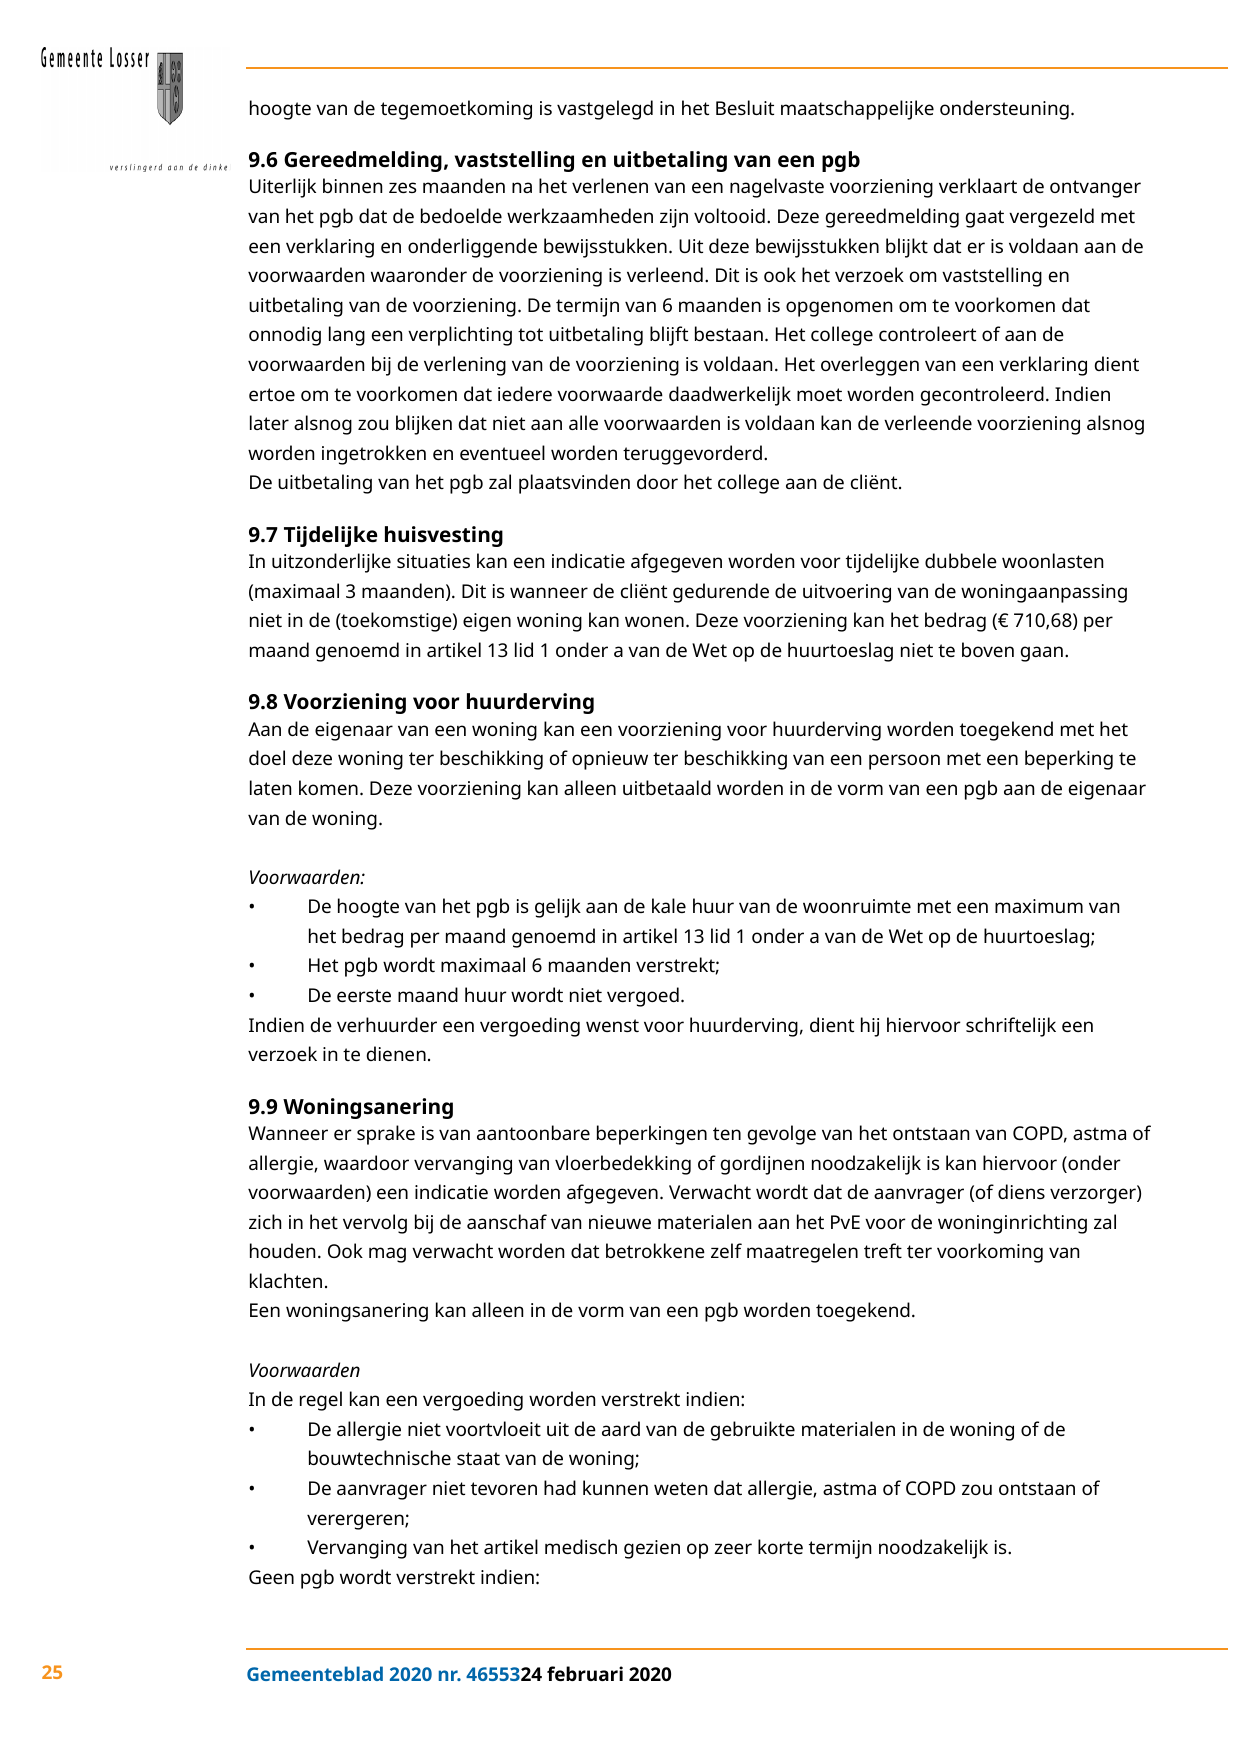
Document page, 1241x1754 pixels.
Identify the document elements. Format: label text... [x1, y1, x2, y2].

text Geen pgb wordt verstrekt indien: [248, 1564, 1152, 1590]
text Wanneer er sprake is van aantoonbare beperkingen ten gevolge van het ontstaan van COPD, astma of allergie, waardoor vervanging van vloerbedekking of gordijnen noodzakelijk is kan hiervoor (onder voorwaarden) een indicatie worden afgegeven. Verwacht wordt dat de aanvrager (of diens verzorger) zich in het vervolg bij de aanschaf van nieuwe materialen aan het PvE voor de woninginrichting zal houden. Ook mag verwacht worden dat betrokkene zelf maatregelen treft ter voorkoming van klachten. [248, 1120, 1152, 1294]
list Het pgb wordt maximaal 6 maanden verstrekt; [248, 953, 1152, 978]
list De aanvrager niet tevoren had kunnen weten dat allergie, astma of COPD zou ontstaan of verergeren; [248, 1475, 1152, 1531]
text 9.7 Tijdelijke huisvesting [248, 520, 1152, 548]
text Voorwaarden [248, 1357, 1152, 1383]
text Een woningsanering kan alleen in de vorm van een pgb worden toegekend. [248, 1298, 1152, 1323]
text Aan de eigenaar van een woning kan een voorziening voor huurderving worden toegekend met het doel deze woning ter beschikking of opnieuw ter beschikking van een persoon met een beperking te laten komen. Deze voorziening kan alleen uitbetaald worden in de vorm van een pgb aan de eigenaar van de woning. [248, 716, 1152, 830]
text De uitbetaling van het pgb zal plaatsvinden door het college aan de cliënt. [248, 469, 1152, 495]
text hoogte van de tegemoetkoming is vastgelegd in het Besluit maatschappelijke ondersteuning. [248, 95, 1152, 121]
text 9.9 Woningsanering [248, 1092, 1152, 1120]
text Uiterlijk binnen zes maanden na het verlenen van een nagelvaste voorziening verklaart de ontvanger van het pgb dat de bedoelde werkzaamheden zijn voltooid. Deze gereedmelding gaat vergezeld met een verklaring en onderliggende bewijsstukken. Uit deze bewijsstukken blijkt dat er is voldaan aan de voorwaarden waaronder de voorziening is verleend. Dit is ook het verzoek om vaststelling en uitbetaling van de voorziening. De termijn van 6 maanden is opgenomen om te voorkomen dat onnodig lang een verplichting tot uitbetaling blijft bestaan. Het college controleert of aan de voorwaarden bij de verlening van de voorziening is voldaan. Het overleggen van een verklaring dient ertoe om te voorkomen dat iedere voorwaarde daadwerkelijk moet worden gecontroleerd. Indien later alsnog zou blijken dat niet aan alle voorwaarden is voldaan kan de verleende voorziening alsnog worden ingetrokken en eventueel worden teruggevorderd. [248, 174, 1152, 466]
text In uitzonderlijke situaties kan een indicatie afgegeven worden voor tijdelijke dubbele woonlasten (maximaal 3 maanden). Dit is wanneer de cliënt gedurende de uitvoering van de woningaanpassing niet in de (toekomstige) eigen woning kan wonen. Deze voorziening kan het bedrag (€ 710,68) per maand genoemd in artikel 13 lid 1 onder a van de Wet op de huurtoeslag niet te boven gaan. [248, 548, 1152, 663]
text 9.8 Voorziening voor huurderving [248, 687, 1152, 716]
text 9.6 Gereedmelding, vaststelling en uitbetaling van een pgb [248, 145, 1152, 174]
picture [41, 47, 231, 172]
list De hoogte van het pgb is gelijk aan de kale huur van de woonruimte met een maximum van het bedrag per maand genoemd in artikel 13 lid 1 onder a van de Wet op de huurtoeslag; [248, 893, 1152, 949]
text Indien de verhuurder een vergoeding wenst voor huurderving, dient hij hiervoor schriftelijk een verzoek in te dienen. [248, 1012, 1152, 1067]
text Voorwaarden: [248, 864, 1152, 889]
list Vervanging van het artikel medisch gezien op zeer korte termijn noodzakelijk is. [248, 1534, 1152, 1560]
list De allergie niet voortvloeit uit de aard van de gebruikte materialen in de woning of de bouwtechnische staat van de woning; [248, 1416, 1152, 1471]
text In de regel kan een vergoeding worden verstrekt indien: [248, 1386, 1152, 1412]
list De eerste maand huur wordt niet vergoed. [248, 982, 1152, 1008]
